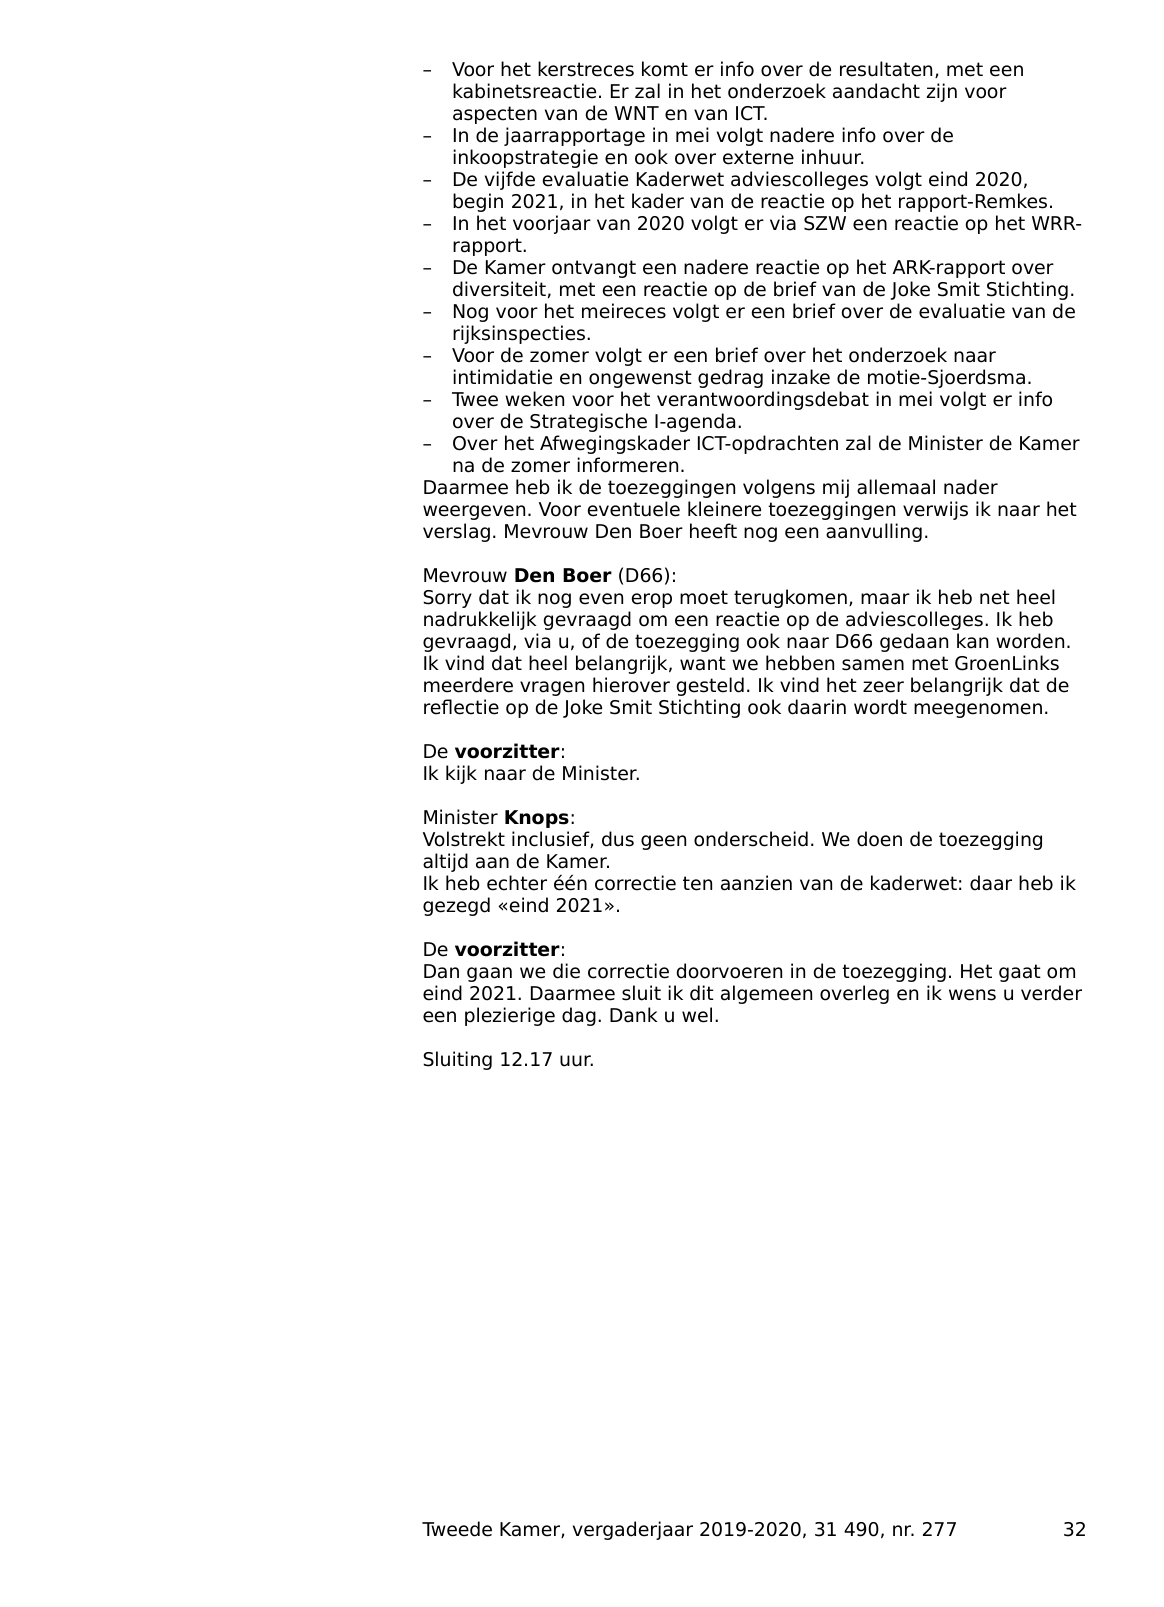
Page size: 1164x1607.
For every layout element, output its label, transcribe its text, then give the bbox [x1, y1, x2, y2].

text – De vijfde evaluatie Kaderwet adviescolleges volgt eind 2020, begin 2021, in het kader van de reactie op het rapport-Remkes. [422, 169, 1087, 213]
text – Voor de zomer volgt er een brief over het onderzoek naar intimidatie en ongewenst gedrag inzake de motie-Sjoerdsma. [422, 345, 1087, 389]
text De voorzitter: [422, 741, 1087, 763]
text – In de jaarrapportage in mei volgt nadere info over de inkoopstrategie en ook over externe inhuur. [422, 125, 1087, 169]
text Ik heb echter één correctie ten aanzien van de kaderwet: daar heb ik gezegd «eind 2021». [422, 873, 1087, 917]
text Daarmee heb ik de toezeggingen volgens mij allemaal nader weergeven. Voor eventuele kleinere toezeggingen verwijs ik naar het verslag. Mevrouw Den Boer heeft nog een aanvulling. [422, 477, 1087, 543]
text – De Kamer ontvangt een nadere reactie op het ARK-rapport over diversiteit, met een reactie op de brief van de Joke Smit Stichting. [422, 257, 1087, 301]
text – Voor het kerstreces komt er info over de resultaten, met een kabinetsreactie. Er zal in het onderzoek aandacht zijn voor aspecten van de WNT en van ICT. [422, 59, 1087, 125]
text Dan gaan we die correctie doorvoeren in de toezegging. Het gaat om eind 2021. Daarmee sluit ik dit algemeen overleg en ik wens u verder een plezierige dag. Dank u wel. [422, 961, 1087, 1027]
text De voorzitter: [422, 939, 1087, 961]
text Sorry dat ik nog even erop moet terugkomen, maar ik heb net heel nadrukkelijk gevraagd om een reactie op de adviescolleges. Ik heb gevraagd, via u, of de toezegging ook naar D66 gedaan kan worden. Ik vind dat heel belangrijk, want we hebben samen met GroenLinks meerdere vragen hierover gesteld. Ik vind het zeer belangrijk dat de reflectie op de Joke Smit Stichting ook daarin wordt meegenomen. [422, 587, 1087, 719]
text Ik kijk naar de Minister. [422, 763, 1087, 785]
text Volstrekt inclusief, dus geen onderscheid. We doen de toezegging altijd aan de Kamer. [422, 829, 1087, 873]
text – Nog voor het meireces volgt er een brief over de evaluatie van de rijksinspecties. [422, 301, 1087, 345]
text – In het voorjaar van 2020 volgt er via SZW een reactie op het WRR-rapport. [422, 213, 1087, 257]
text Sluiting 12.17 uur. [422, 1049, 1087, 1071]
text Minister Knops: [422, 807, 1087, 829]
text – Twee weken voor het verantwoordingsdebat in mei volgt er info over de Strategische I-agenda. [422, 389, 1087, 433]
text Mevrouw Den Boer (D66): [422, 565, 1087, 587]
text – Over het Afwegingskader ICT-opdrachten zal de Minister de Kamer na de zomer informeren. [422, 433, 1087, 477]
